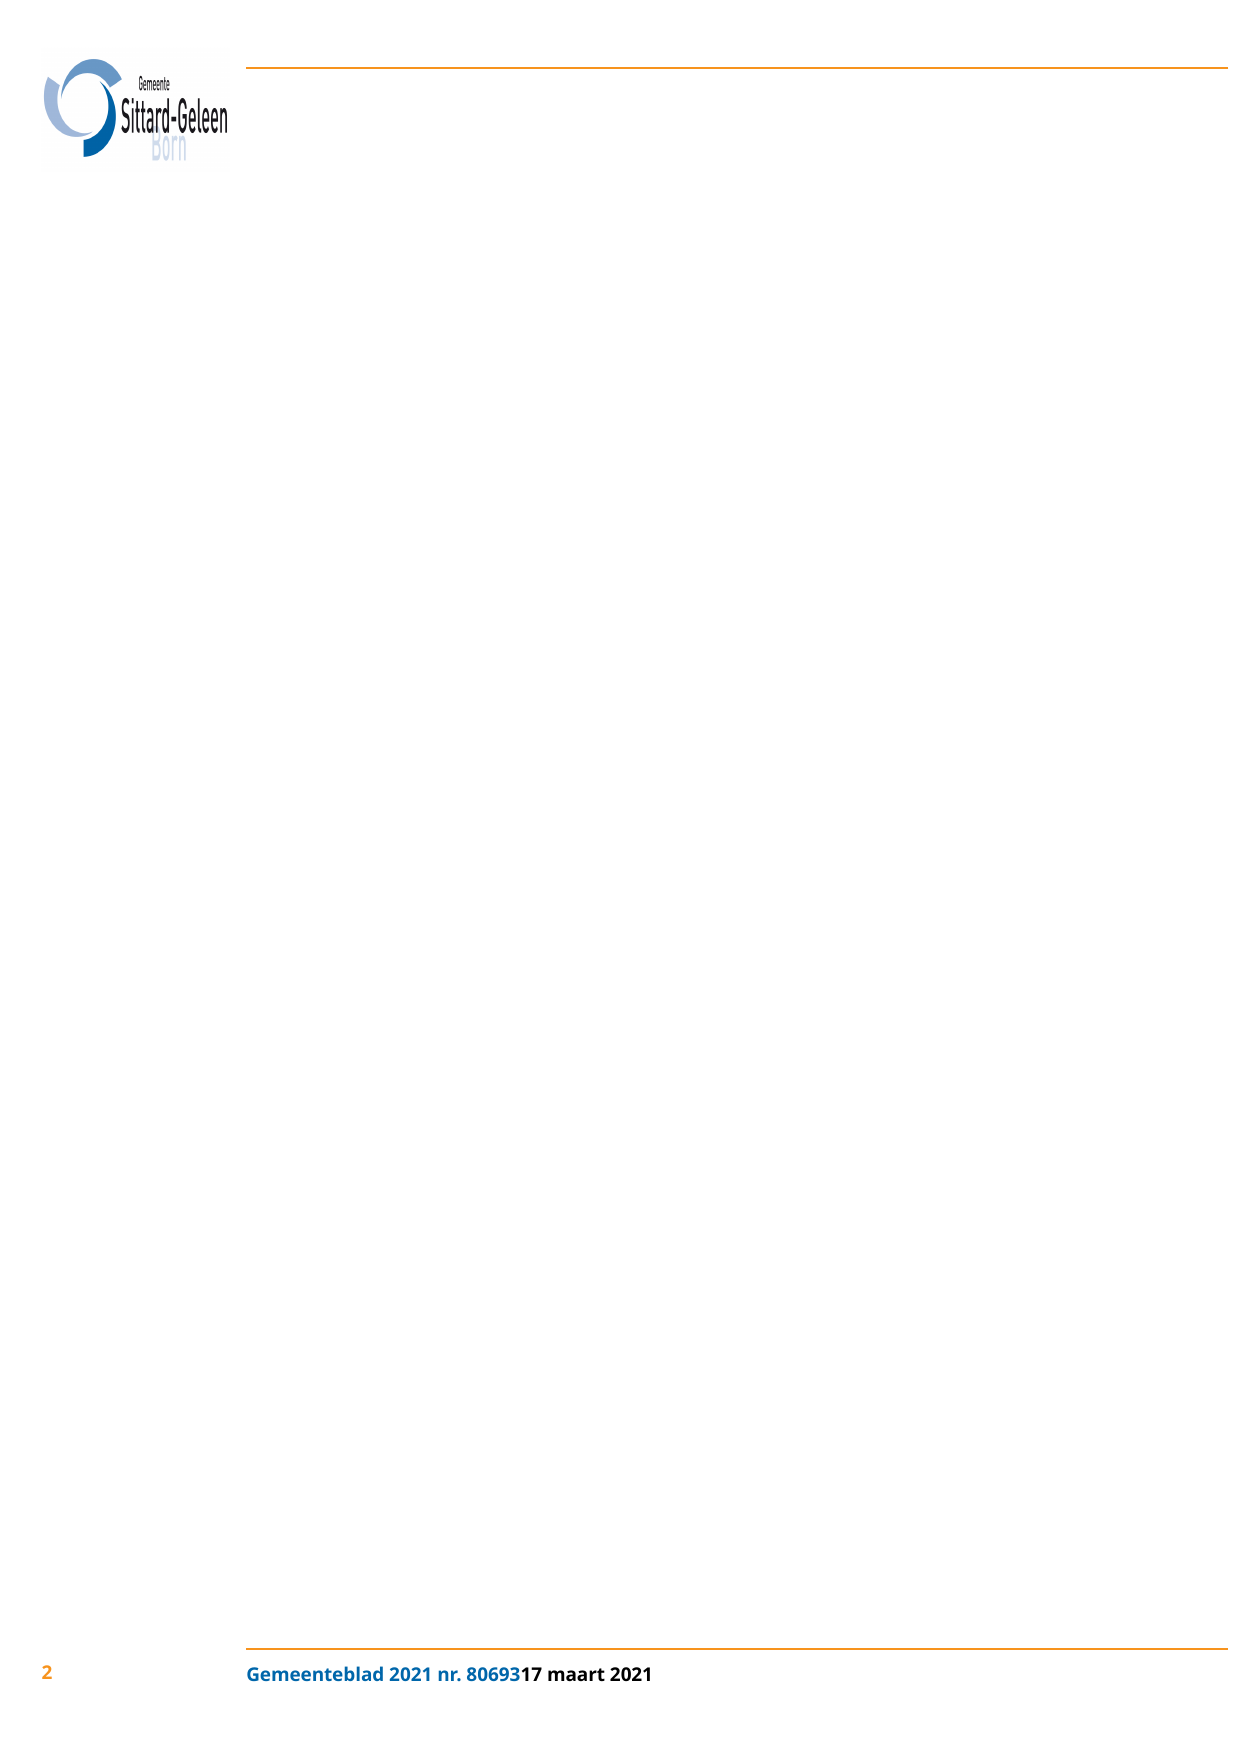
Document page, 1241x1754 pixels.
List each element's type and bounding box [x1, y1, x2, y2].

picture [41, 47, 231, 172]
